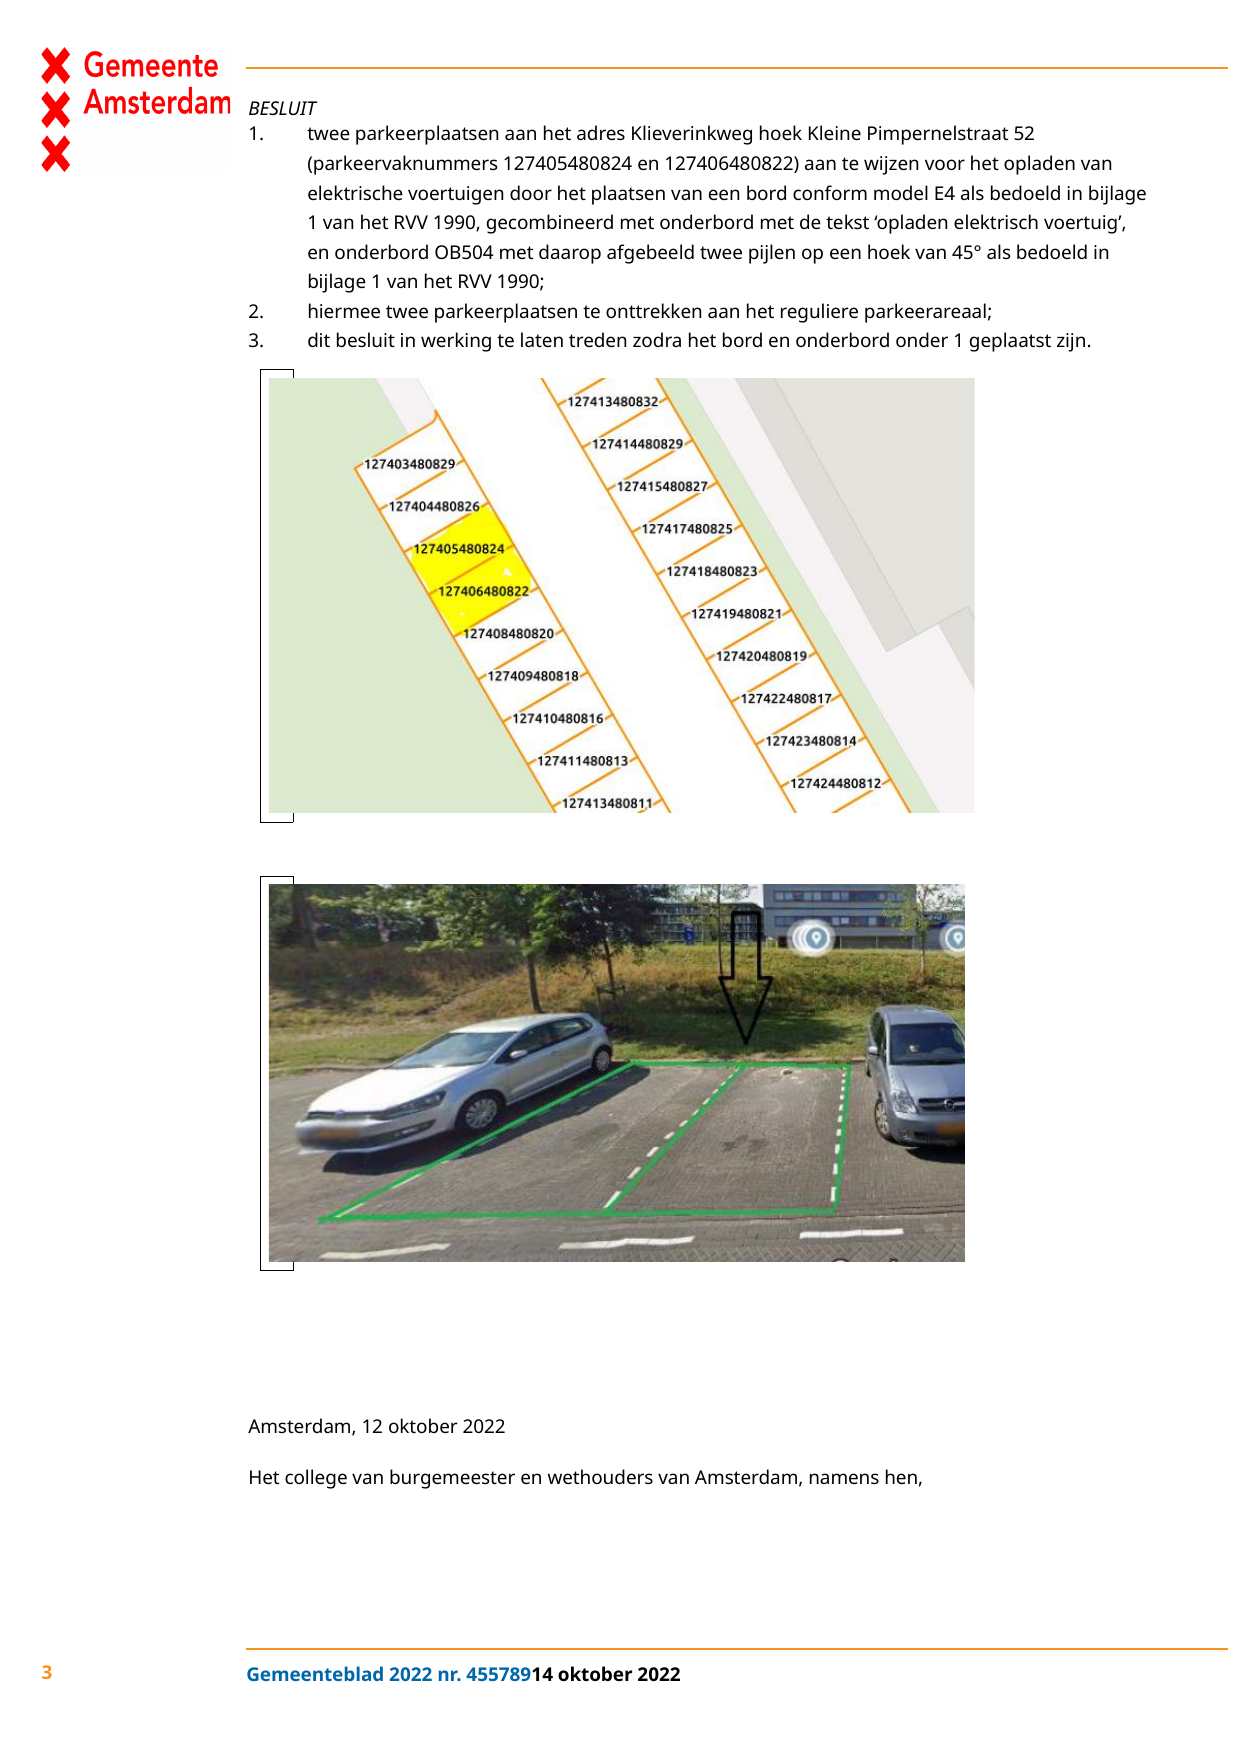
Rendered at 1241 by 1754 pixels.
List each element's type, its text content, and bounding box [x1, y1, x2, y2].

picture [268, 378, 975, 813]
list dit besluit in werking te laten treden zodra het bord en onderbord onder 1 geplaatst zijn. [248, 328, 1152, 353]
list hiermee twee parkeerplaatsen te onttrekken aan het reguliere parkeerareaal; [248, 298, 1152, 324]
text Amsterdam, 12 oktober 2022 [248, 1413, 1152, 1439]
picture [41, 47, 231, 172]
picture [268, 884, 965, 1262]
text Het college van burgemeester en wethouders van Amsterdam, namens hen, [248, 1464, 1152, 1489]
list twee parkeerplaatsen aan het adres Klieverinkweg hoek Kleine Pimpernelstraat 52 (parkeervaknummers 127405480824 en 127406480822) aan te wijzen voor het opladen van elektrische voertuigen door het plaatsen van een bord conform model E4 als bedoeld in bijlage 1 van het RVV 1990, gecombineerd met onderbord met de tekst ‘opladen elektrisch voertuig’, en onderbord OB504 met daarop afgebeeld twee pijlen op een hoek van 45° als bedoeld in bijlage 1 van het RVV 1990; [248, 121, 1152, 294]
text BESLUIT [248, 95, 1152, 121]
